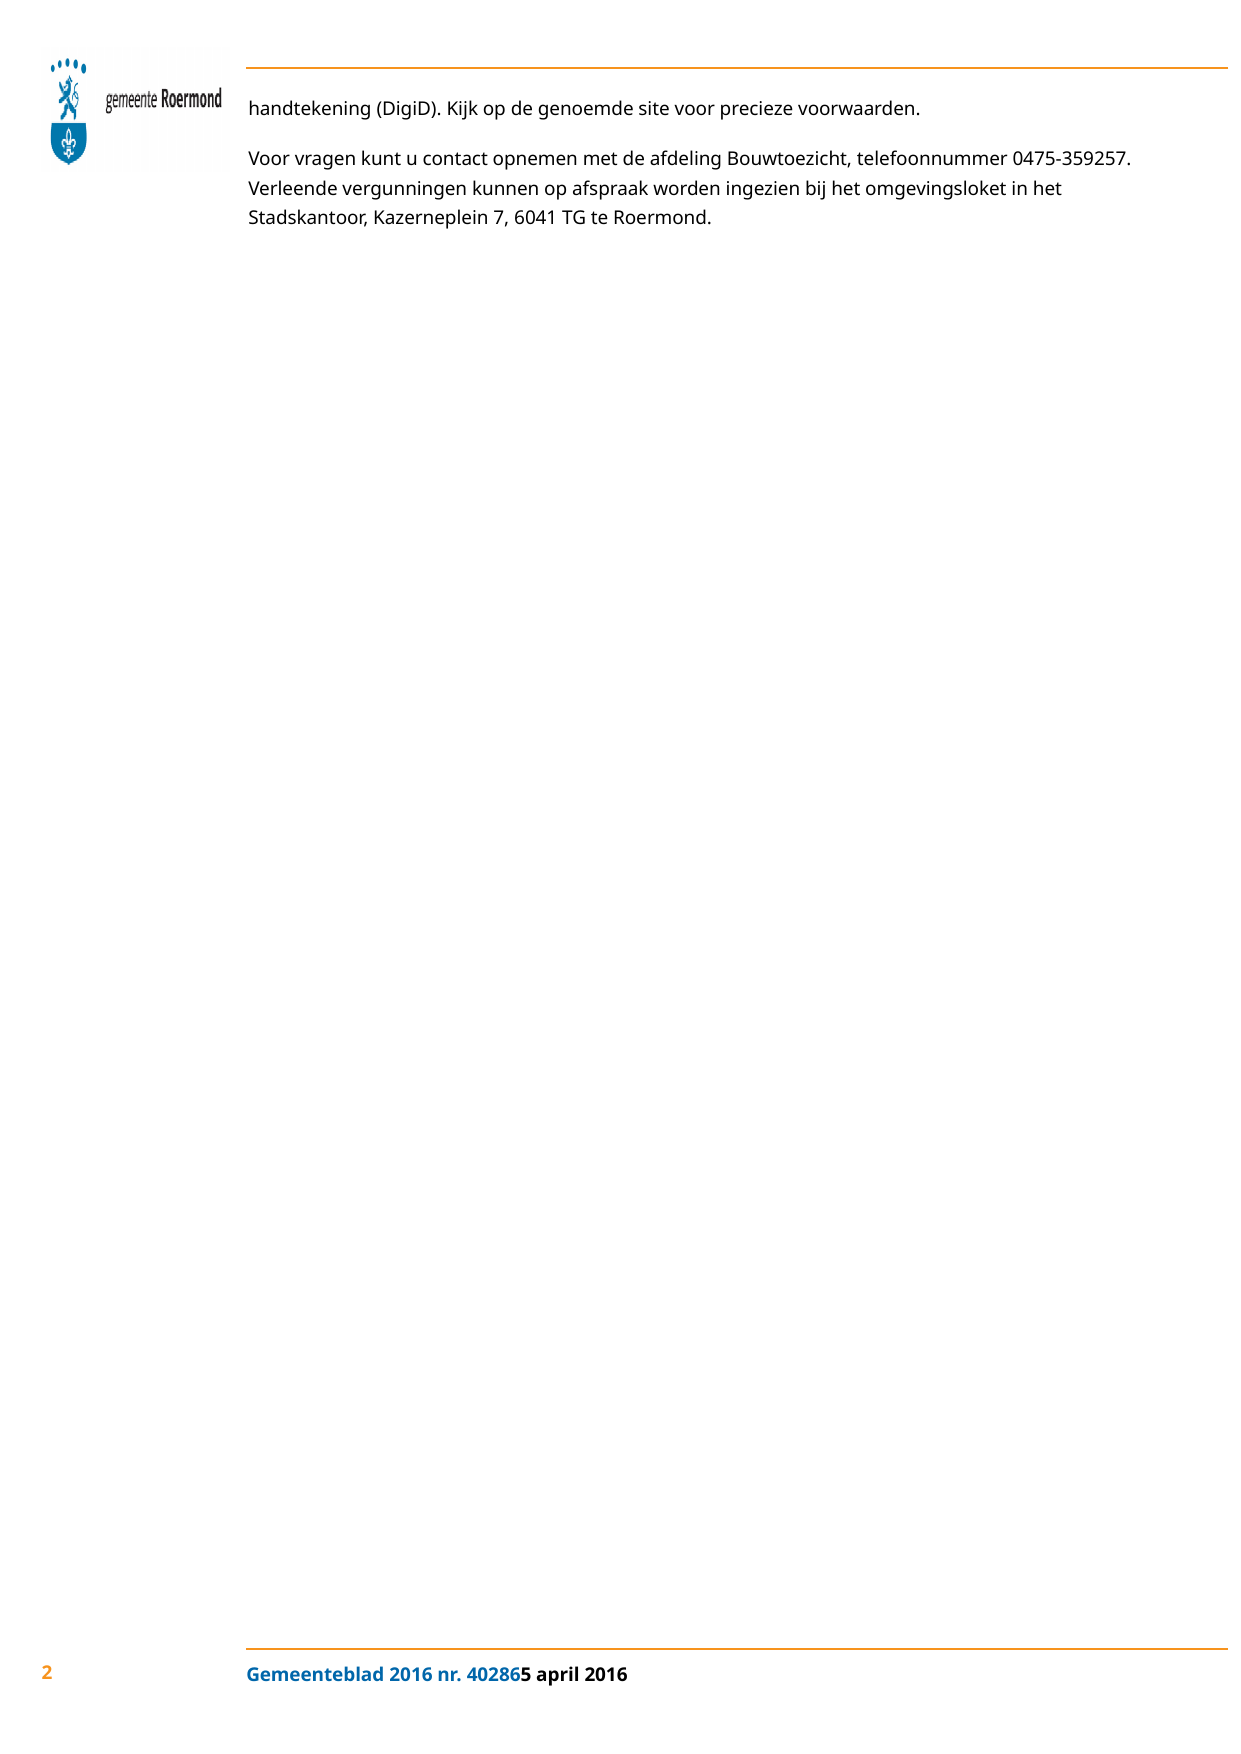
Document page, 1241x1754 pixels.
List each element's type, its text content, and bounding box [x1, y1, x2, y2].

text handtekening (DigiD). Kijk op de genoemde site voor precieze voorwaarden. [248, 95, 1152, 121]
picture [41, 47, 231, 172]
text Voor vragen kunt u contact opnemen met de afdeling Bouwtoezicht, telefoonnummer 0475-359257. Verleende vergunningen kunnen op afspraak worden ingezien bij het omgevingsloket in het Stadskantoor, Kazerneplein 7, 6041 TG te Roermond. [248, 145, 1152, 230]
